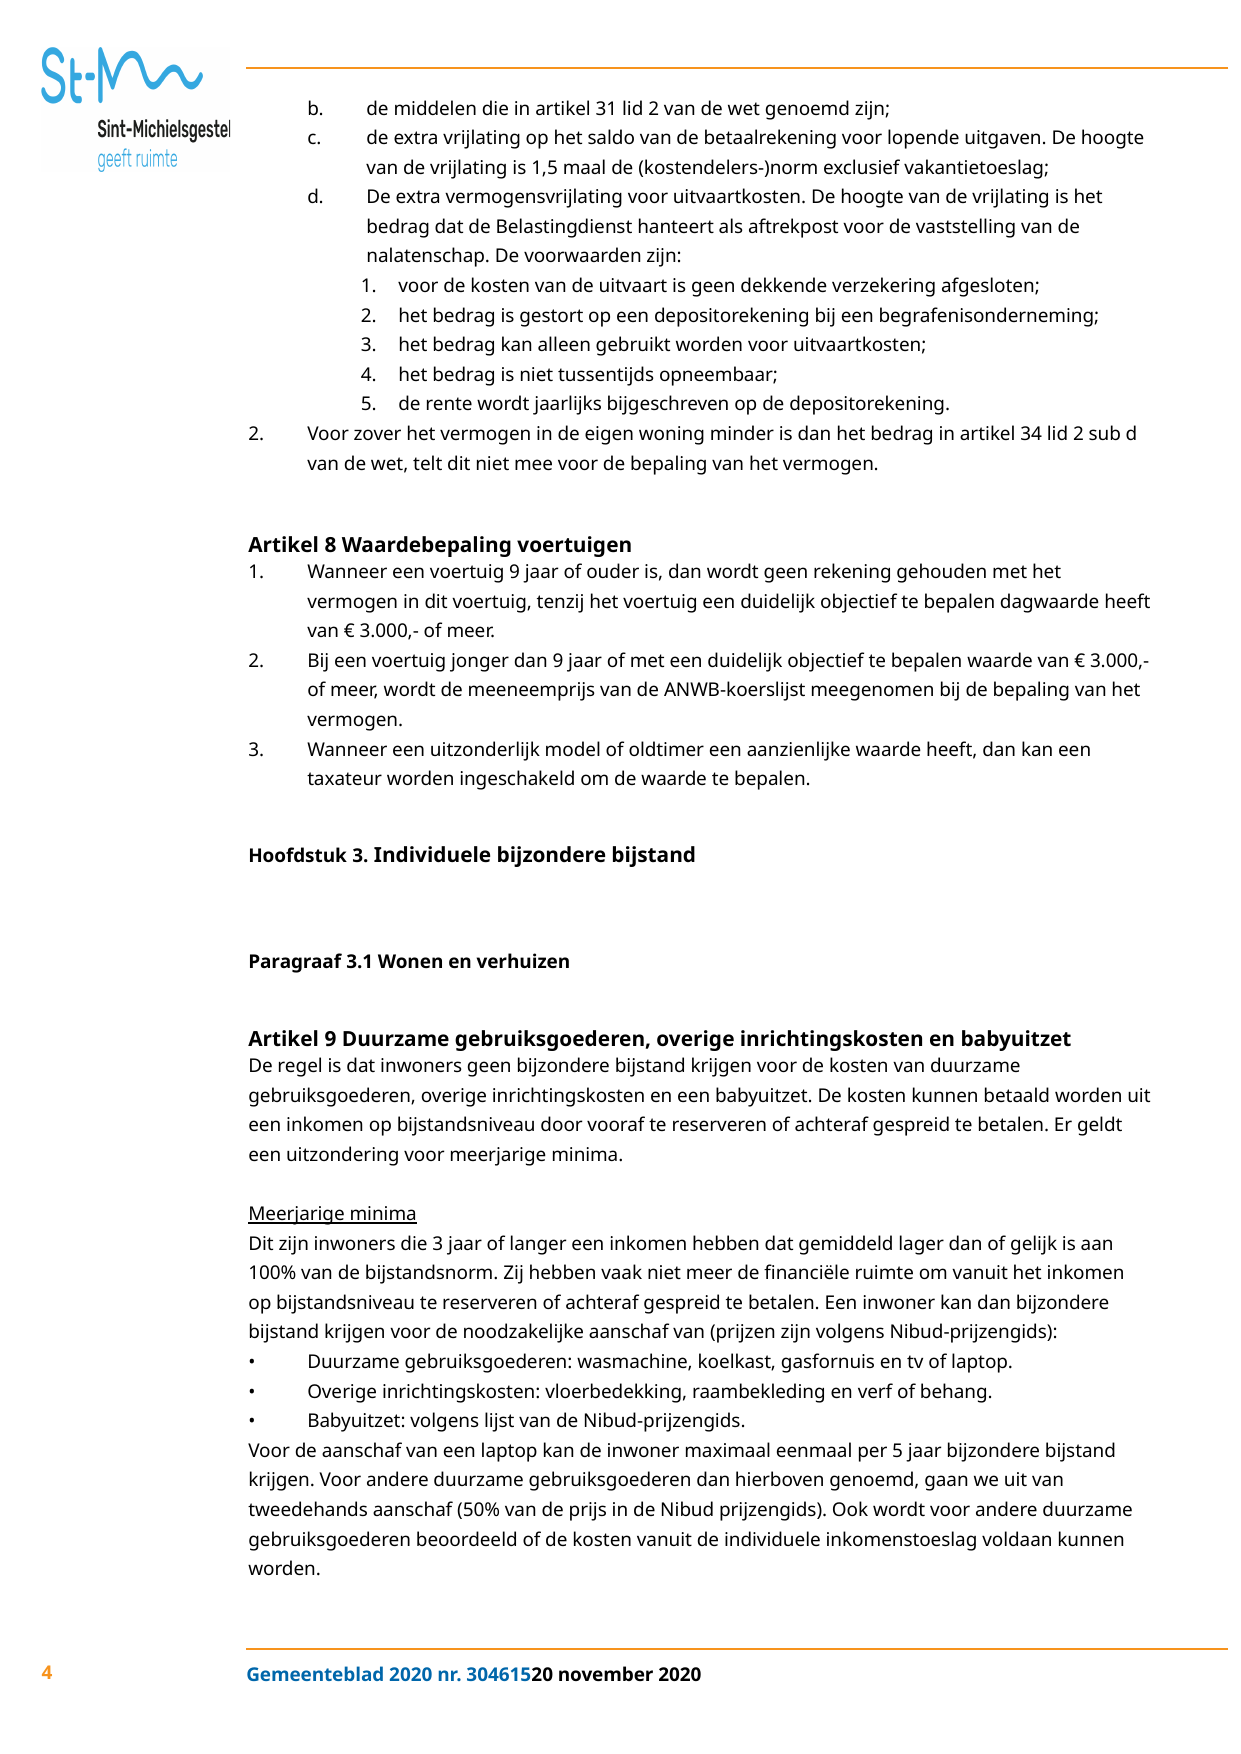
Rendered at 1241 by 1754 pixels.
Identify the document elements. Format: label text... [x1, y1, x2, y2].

text Artikel 8 Waardebepaling voertuigen [248, 530, 1152, 558]
list Wanneer een voertuig 9 jaar of ouder is, dan wordt geen rekening gehouden met het vermogen in dit voertuig, tenzij het voertuig een duidelijk objectief te bepalen dagwaarde heeft van € 3.000,- of meer. [248, 558, 1152, 643]
picture [41, 47, 231, 172]
list het bedrag kan alleen gebruikt worden voor uitvaartkosten; [361, 331, 1152, 357]
text Paragraaf 3.1 Wonen en verhuizen [248, 948, 1152, 973]
list het bedrag is gestort op een depositorekening bij een begrafenisonderneming; [361, 302, 1152, 328]
list de middelen die in artikel 31 lid 2 van de wet genoemd zijn; [307, 95, 1152, 121]
text Dit zijn inwoners die 3 jaar of langer een inkomen hebben dat gemiddeld lager dan of gelijk is aan 100% van de bijstandsnorm. Zij hebben vaak niet meer de financiële ruimte om vanuit het inkomen op bijstandsniveau te reserveren of achteraf gespreid te betalen. Een inwoner kan dan bijzondere bijstand krijgen voor de noodzakelijke aanschaf van (prijzen zijn volgens Nibud-prijzengids): [248, 1230, 1152, 1344]
text Voor de aanschaf van een laptop kan de inwoner maximaal eenmaal per 5 jaar bijzondere bijstand krijgen. Voor andere duurzame gebruiksgoederen dan hierboven genoemd, gaan we uit van tweedehands aanschaf (50% van de prijs in de Nibud prijzengids). Ook wordt voor andere duurzame gebruiksgoederen beoordeeld of de kosten vanuit de individuele inkomenstoeslag voldaan kunnen worden. [248, 1437, 1152, 1581]
list Duurzame gebruiksgoederen: wasmachine, koelkast, gasfornuis en tv of laptop. [248, 1348, 1152, 1374]
list Wanneer een uitzonderlijk model of oldtimer een aanzienlijke waarde heeft, dan kan een taxateur worden ingeschakeld om de waarde te bepalen. [248, 736, 1152, 791]
list Bij een voertuig jonger dan 9 jaar of met een duidelijk objectief te bepalen waarde van € 3.000,- of meer, wordt de meeneemprijs van de ANWB-koerslijst meegenomen bij de bepaling van het vermogen. [248, 647, 1152, 732]
text Artikel 9 Duurzame gebruiksgoederen, overige inrichtingskosten en babyuitzet [248, 1024, 1152, 1052]
list voor de kosten van de uitvaart is geen dekkende verzekering afgesloten; [361, 272, 1152, 298]
list de extra vrijlating op het saldo van de betaalrekening voor lopende uitgaven. De hoogte van de vrijlating is 1,5 maal de (kostendelers-)norm exclusief vakantietoeslag; [307, 124, 1152, 180]
list Voor zover het vermogen in de eigen woning minder is dan het bedrag in artikel 34 lid 2 sub d van de wet, telt dit niet mee voor de bepaling van het vermogen. [248, 420, 1152, 476]
list de rente wordt jaarlijks bijgeschreven op de depositorekening. [361, 391, 1152, 416]
list het bedrag is niet tussentijds opneembaar; [361, 361, 1152, 387]
list De extra vermogensvrijlating voor uitvaartkosten. De hoogte van de vrijlating is het bedrag dat de Belastingdienst hanteert als aftrekpost voor de vaststelling van de nalatenschap. De voorwaarden zijn: [307, 183, 1152, 268]
text Hoofdstuk 3. Individuele bijzondere bijstand [248, 841, 1152, 869]
text De regel is dat inwoners geen bijzondere bijstand krijgen voor de kosten van duurzame gebruiksgoederen, overige inrichtingskosten en een babyuitzet. De kosten kunnen betaald worden uit een inkomen op bijstandsniveau door vooraf te reserveren of achteraf gespreid te betalen. Er geldt een uitzondering voor meerjarige minima. [248, 1052, 1152, 1167]
list Babyuitzet: volgens lijst van de Nibud-prijzengids. [248, 1407, 1152, 1433]
text Meerjarige minima [248, 1200, 1152, 1226]
list Overige inrichtingskosten: vloerbedekking, raambekleding en verf of behang. [248, 1378, 1152, 1403]
